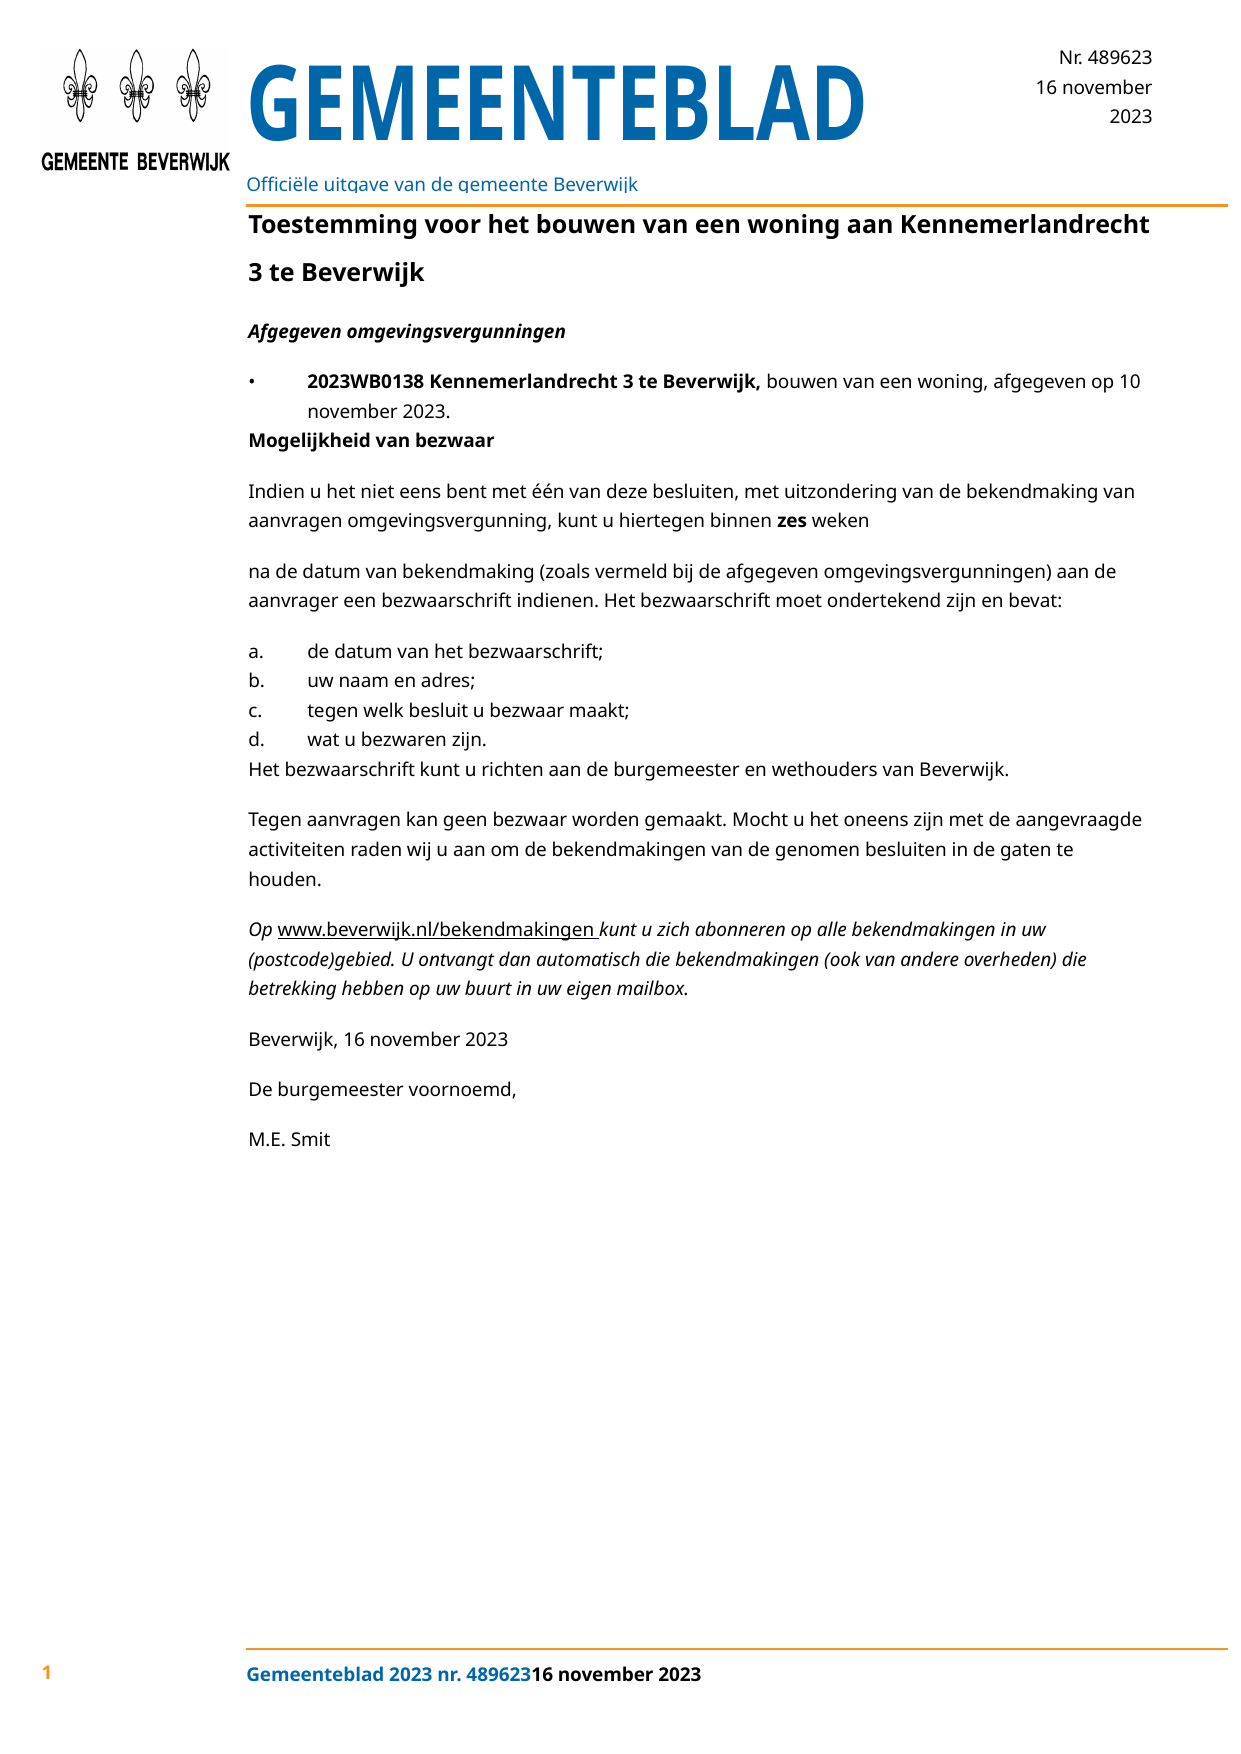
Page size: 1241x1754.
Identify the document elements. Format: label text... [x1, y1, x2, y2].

text Op www.beverwijk.nl/bekendmakingen kunt u zich abonneren op alle bekendmakingen in uw (postcode)gebied. U ontvangt dan automatisch die bekendmakingen (ook van andere overheden) die betrekking hebben op uw buurt in uw eigen mailbox. [248, 916, 1152, 1001]
text na de datum van bekendmaking (zoals vermeld bij de afgegeven omgevingsvergunningen) aan de aanvrager een bezwaarschrift indienen. Het bezwaarschrift moet ondertekend zijn en bevat: [248, 558, 1152, 613]
list uw naam en adres; [248, 667, 1152, 693]
text Afgegeven omgevingsvergunningen [248, 318, 1152, 344]
text Beverwijk, 16 november 2023 [248, 1026, 1152, 1052]
picture [41, 47, 231, 172]
list wat u bezwaren zijn. [248, 727, 1152, 752]
text Toestemming voor het bouwen van een woning aan Kennemerlandrecht 3 te Beverwijk [248, 207, 1152, 288]
list de datum van het bezwaarschrift; [248, 638, 1152, 664]
text M.E. Smit [248, 1127, 1152, 1152]
text Indien u het niet eens bent met één van deze besluiten, met uitzondering van de bekendmaking van aanvragen omgevingsvergunning, kunt u hiertegen binnen zes weken [248, 478, 1152, 533]
text De burgemeester voornoemd, [248, 1076, 1152, 1102]
list 2023WB0138 Kennemerlandrecht 3 te Beverwijk, bouwen van een woning, afgegeven op 10 november 2023. [248, 368, 1152, 424]
text Mogelijkheid van bezwaar [248, 427, 1152, 453]
text Tegen aanvragen kan geen bezwaar worden gemaakt. Mocht u het oneens zijn met de aangevraagde activiteiten raden wij u aan om de bekendmakingen van de genomen besluiten in de gaten te houden. [248, 807, 1152, 892]
list tegen welk besluit u bezwaar maakt; [248, 697, 1152, 723]
text Het bezwaarschrift kunt u richten aan de burgemeester en wethouders van Beverwijk. [248, 756, 1152, 782]
